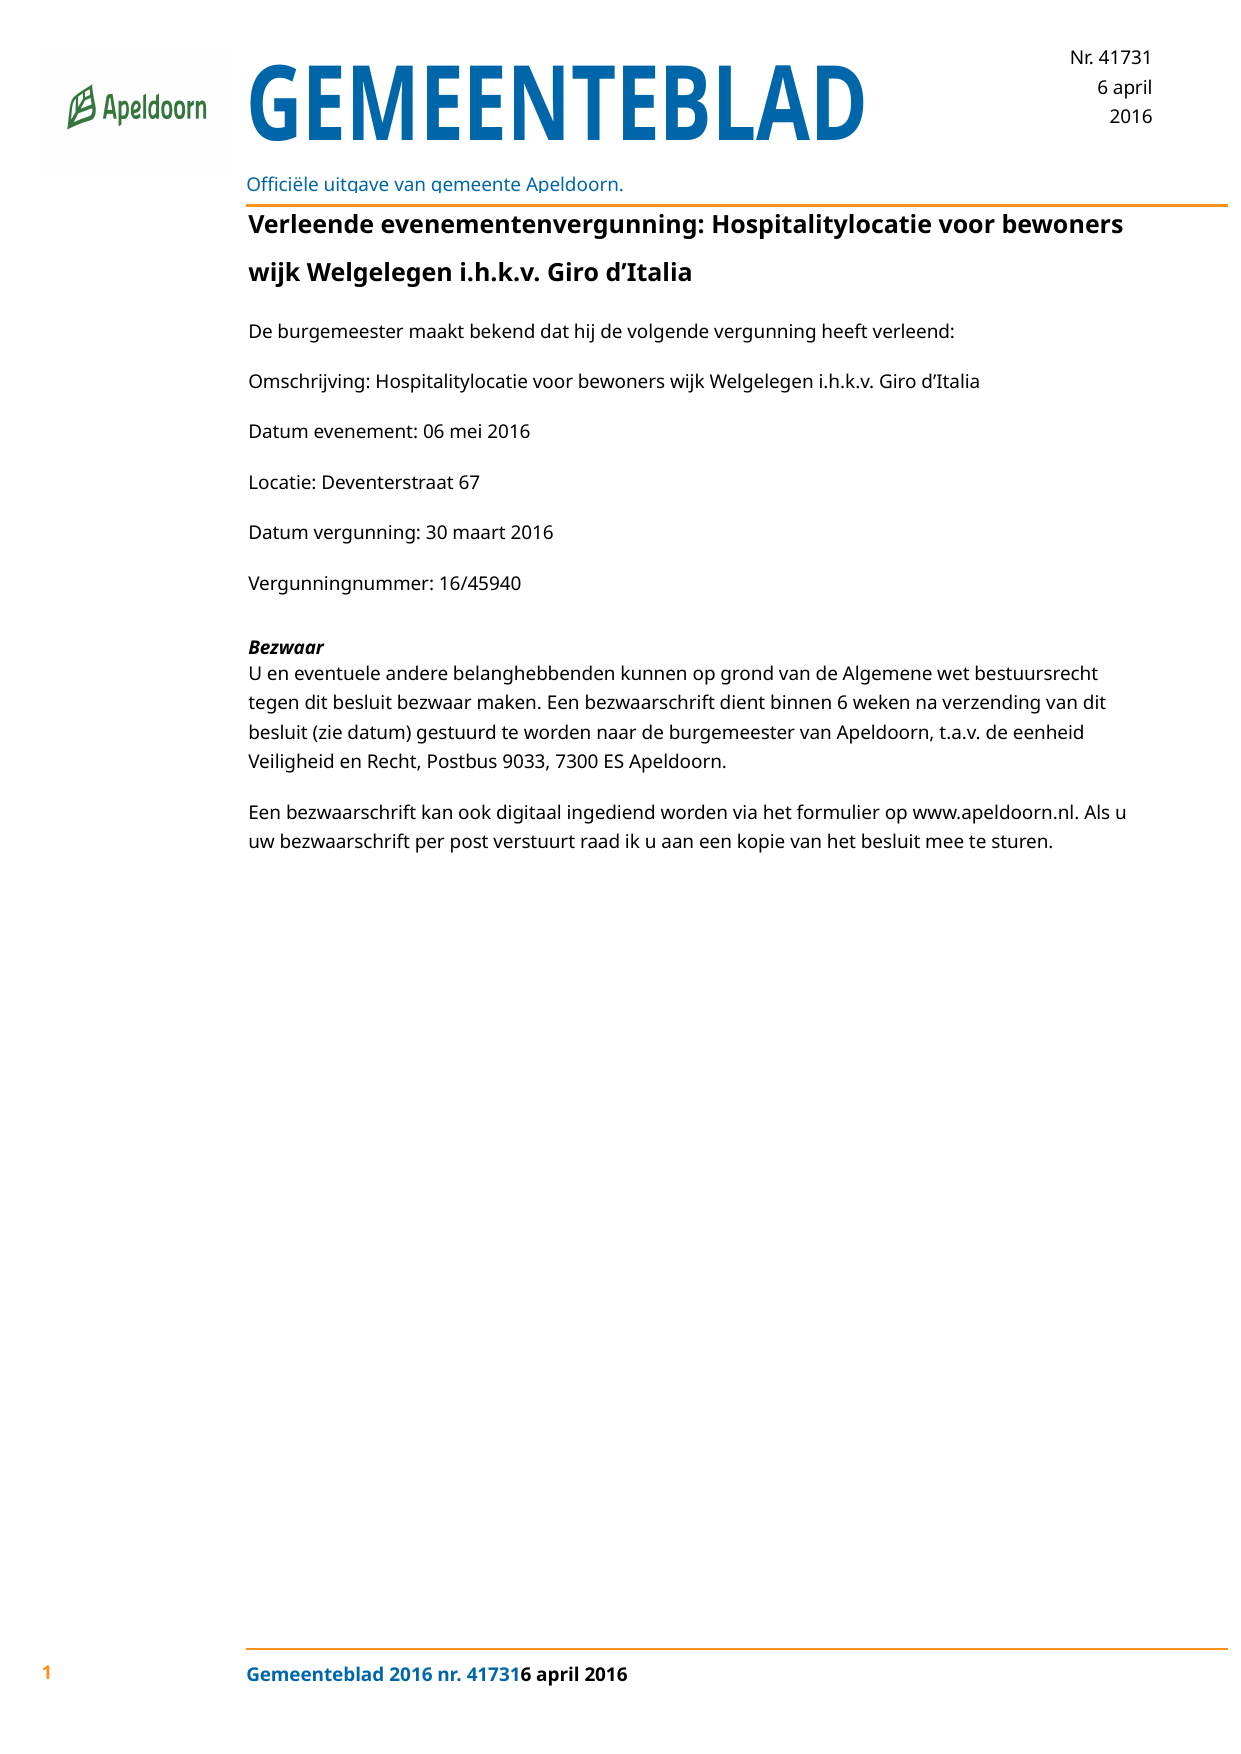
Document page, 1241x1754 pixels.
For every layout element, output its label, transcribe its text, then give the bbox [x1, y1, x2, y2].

text U en eventuele andere belanghebbenden kunnen op grond van de Algemene wet bestuursrecht tegen dit besluit bezwaar maken. Een bezwaarschrift dient binnen 6 weken na verzending van dit besluit (zie datum) gestuurd te worden naar de burgemeester van Apeldoorn, t.a.v. de eenheid Veiligheid en Recht, Postbus 9033, 7300 ES Apeldoorn. [248, 660, 1152, 774]
text Verleende evenementenvergunning: Hospitalitylocatie voor bewoners wijk Welgelegen i.h.k.v. Giro d’Italia [248, 207, 1152, 288]
text Datum vergunning: 30 maart 2016 [248, 519, 1152, 545]
picture [41, 47, 231, 172]
text Omschrijving: Hospitalitylocatie voor bewoners wijk Welgelegen i.h.k.v. Giro d’Italia [248, 368, 1152, 394]
text Datum evenement: 06 mei 2016 [248, 419, 1152, 444]
text Locatie: Deventerstraat 67 [248, 469, 1152, 495]
text Bezwaar [248, 634, 1152, 660]
text De burgemeester maakt bekend dat hij de volgende vergunning heeft verleend: [248, 318, 1152, 344]
text Een bezwaarschrift kan ook digitaal ingediend worden via het formulier op www.apeldoorn.nl. Als u uw bezwaarschrift per post verstuurt raad ik u aan een kopie van het besluit mee te sturen. [248, 799, 1152, 854]
text Vergunningnummer: 16/45940 [248, 570, 1152, 596]
